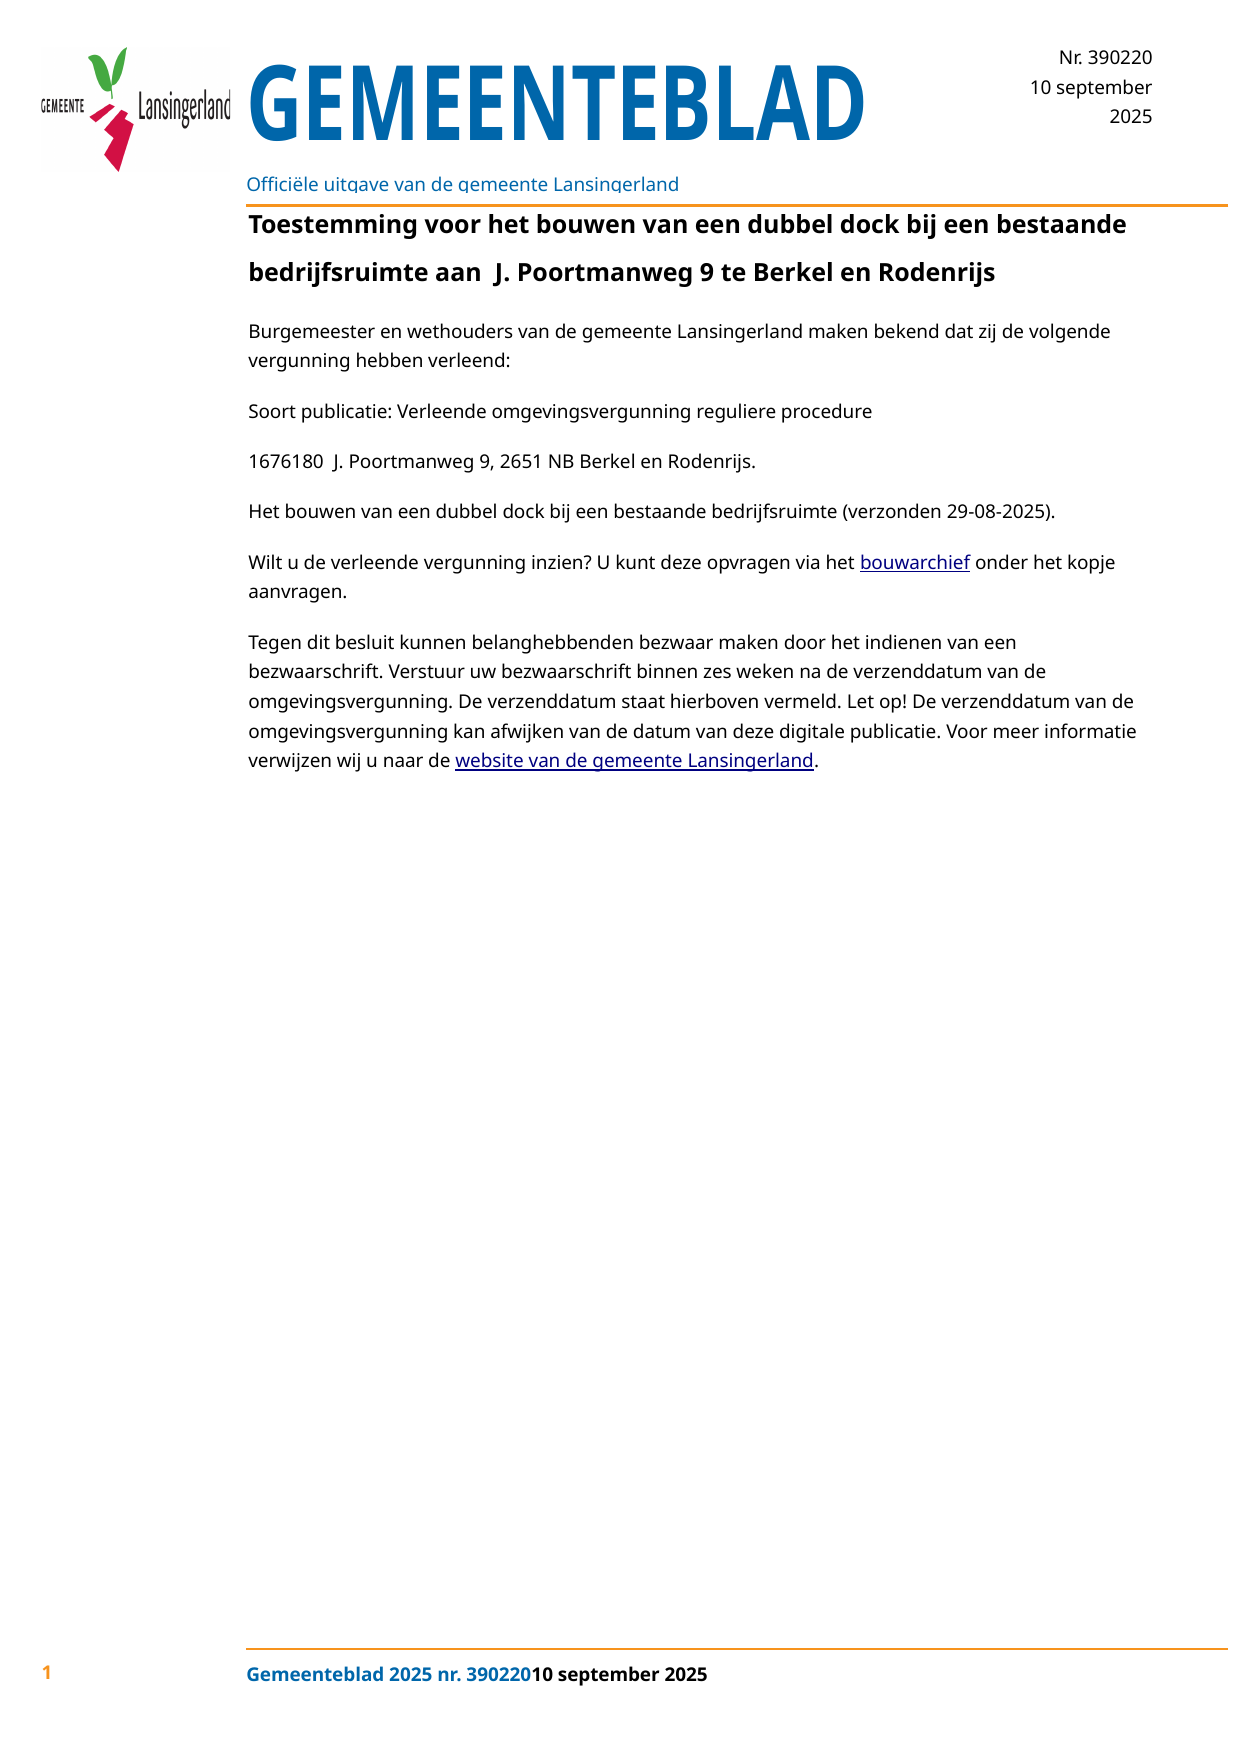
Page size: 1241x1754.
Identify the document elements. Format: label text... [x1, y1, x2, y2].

text Toestemming voor het bouwen van een dubbel dock bij een bestaande bedrijfsruimte aan J. Poortmanweg 9 te Berkel en Rodenrijs [248, 207, 1152, 288]
text Wilt u de verleende vergunning inzien? U kunt deze opvragen via het bouwarchief onder het kopje aanvragen. [248, 549, 1152, 604]
text Burgemeester en wethouders van de gemeente Lansingerland maken bekend dat zij de volgende vergunning hebben verleend: [248, 318, 1152, 373]
picture [41, 47, 231, 172]
text Het bouwen van een dubbel dock bij een bestaande bedrijfsruimte (verzonden 29-08-2025). [248, 499, 1152, 524]
text Soort publicatie: Verleende omgevingsvergunning reguliere procedure [248, 398, 1152, 424]
text 1676180 J. Poortmanweg 9, 2651 NB Berkel en Rodenrijs. [248, 448, 1152, 474]
text Tegen dit besluit kunnen belanghebbenden bezwaar maken door het indienen van een bezwaarschrift. Verstuur uw bezwaarschrift binnen zes weken na de verzenddatum van de omgevingsvergunning. De verzenddatum staat hierboven vermeld. Let op! De verzenddatum van de omgevingsvergunning kan afwijken van de datum van deze digitale publicatie. Voor meer informatie verwijzen wij u naar de website van de gemeente Lansingerland. [248, 629, 1152, 773]
